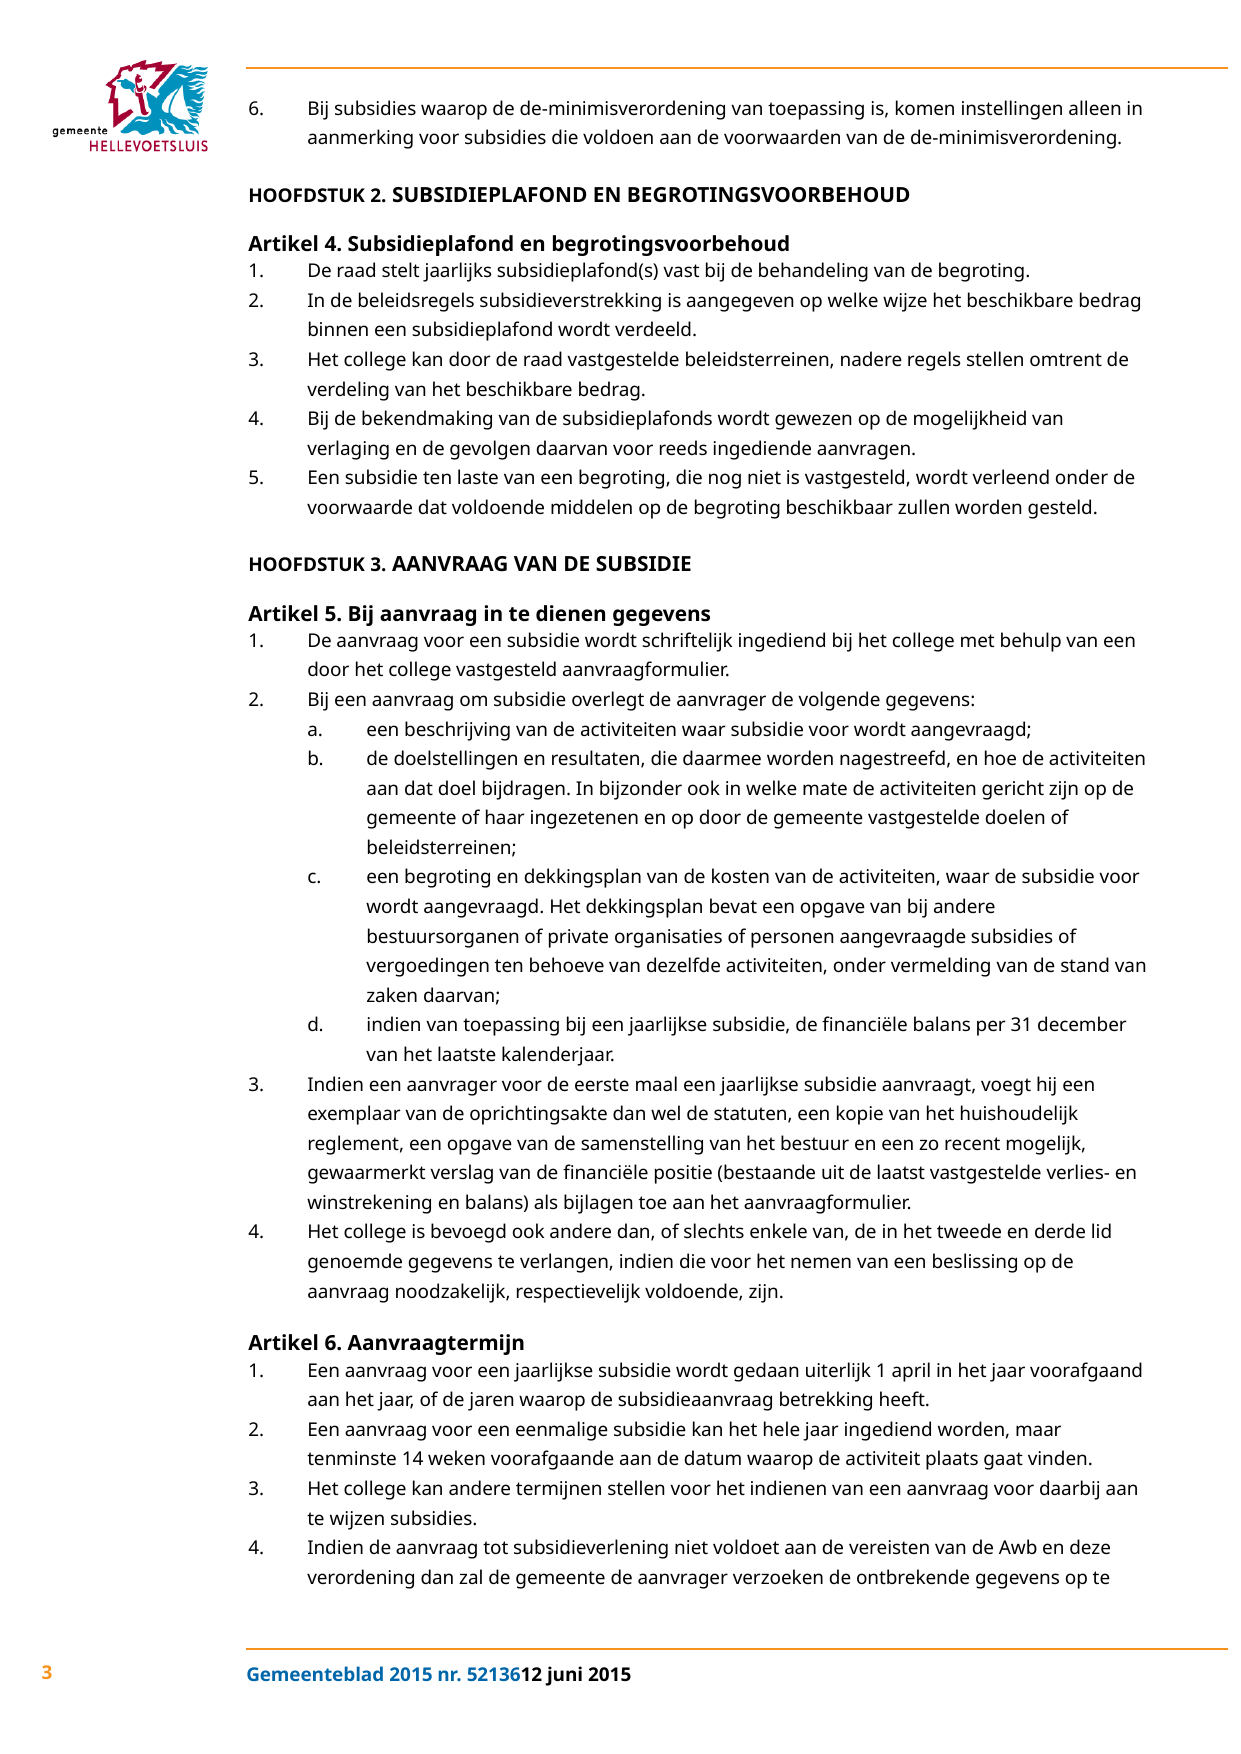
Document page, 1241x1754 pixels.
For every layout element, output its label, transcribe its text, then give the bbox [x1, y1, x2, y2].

list Indien de aanvraag tot subsidieverlening niet voldoet aan de vereisten van de Awb en deze verordening dan zal de gemeente de aanvrager verzoeken de ontbrekende gegevens op te [248, 1534, 1152, 1589]
list De aanvraag voor een subsidie wordt schriftelijk ingediend bij het college met behulp van een door het college vastgesteld aanvraagformulier. [248, 627, 1152, 682]
list Bij subsidies waarop de de-minimisverordening van toepassing is, komen instellingen alleen in aanmerking voor subsidies die voldoen aan de voorwaarden van de de-minimisverordening. [248, 95, 1152, 150]
list Een aanvraag voor een eenmalige subsidie kan het hele jaar ingediend worden, maar tenminste 14 weken voorafgaande aan de datum waarop de activiteit plaats gaat vinden. [248, 1416, 1152, 1471]
list een begroting en dekkingsplan van de kosten van de activiteiten, waar de subsidie voor wordt aangevraagd. Het dekkingsplan bevat een opgave van bij andere bestuursorganen of private organisaties of personen aangevraagde subsidies of vergoedingen ten behoeve van dezelfde activiteiten, onder vermelding van de stand van zaken daarvan; [307, 864, 1152, 1008]
list Het college kan door de raad vastgestelde beleidsterreinen, nadere regels stellen omtrent de verdeling van het beschikbare bedrag. [248, 346, 1152, 401]
list de doelstellingen en resultaten, die daarmee worden nagestreefd, en hoe de activiteiten aan dat doel bijdragen. In bijzonder ook in welke mate de activiteiten gericht zijn op de gemeente of haar ingezetenen en op door de gemeente vastgestelde doelen of beleidsterreinen; [307, 745, 1152, 860]
list De raad stelt jaarlijks subsidieplafond(s) vast bij de behandeling van de begroting. [248, 257, 1152, 283]
list Indien een aanvrager voor de eerste maal een jaarlijkse subsidie aanvraagt, voegt hij een exemplaar van de oprichtingsakte dan wel de statuten, een kopie van het huishoudelijk reglement, een opgave van de samenstelling van het bestuur en een zo recent mogelijk, gewaarmerkt verslag van de financiële positie (bestaande uit de laatst vastgestelde verlies- en winstrekening en balans) als bijlagen toe aan het aanvraagformulier. [248, 1071, 1152, 1215]
list Bij de bekendmaking van de subsidieplafonds wordt gewezen op de mogelijkheid van verlaging en de gevolgen daarvan voor reeds ingediende aanvragen. [248, 405, 1152, 461]
list indien van toepassing bij een jaarlijkse subsidie, de financiële balans per 31 december van het laatste kalenderjaar. [307, 1012, 1152, 1067]
list Het college kan andere termijnen stellen voor het indienen van een aanvraag voor daarbij aan te wijzen subsidies. [248, 1475, 1152, 1530]
picture [41, 47, 231, 172]
list In de beleidsregels subsidieverstrekking is aangegeven op welke wijze het beschikbare bedrag binnen een subsidieplafond wordt verdeeld. [248, 287, 1152, 342]
text Artikel 6. Aanvraagtermijn [248, 1328, 1152, 1357]
text HOOFDSTUK 2. SUBSIDIEPLAFOND EN BEGROTINGSVOORBEHOUD [248, 180, 1152, 208]
list een beschrijving van de activiteiten waar subsidie voor wordt aangevraagd; [307, 716, 1152, 742]
text Artikel 5. Bij aanvraag in te dienen gegevens [248, 599, 1152, 627]
list Een aanvraag voor een jaarlijkse subsidie wordt gedaan uiterlijk 1 april in het jaar voorafgaand aan het jaar, of de jaren waarop de subsidieaanvraag betrekking heeft. [248, 1357, 1152, 1412]
list Een subsidie ten laste van een begroting, die nog niet is vastgesteld, wordt verleend onder de voorwaarde dat voldoende middelen op de begroting beschikbaar zullen worden gesteld. [248, 464, 1152, 520]
text Artikel 4. Subsidieplafond en begrotingsvoorbehoud [248, 229, 1152, 257]
list Bij een aanvraag om subsidie overlegt de aanvrager de volgende gegevens: [248, 686, 1152, 712]
list Het college is bevoegd ook andere dan, of slechts enkele van, de in het tweede en derde lid genoemde gegevens te verlangen, indien die voor het nemen van een beslissing op de aanvraag noodzakelijk, respectievelijk voldoende, zijn. [248, 1219, 1152, 1304]
text HOOFDSTUK 3. AANVRAAG VAN DE SUBSIDIE [248, 549, 1152, 578]
